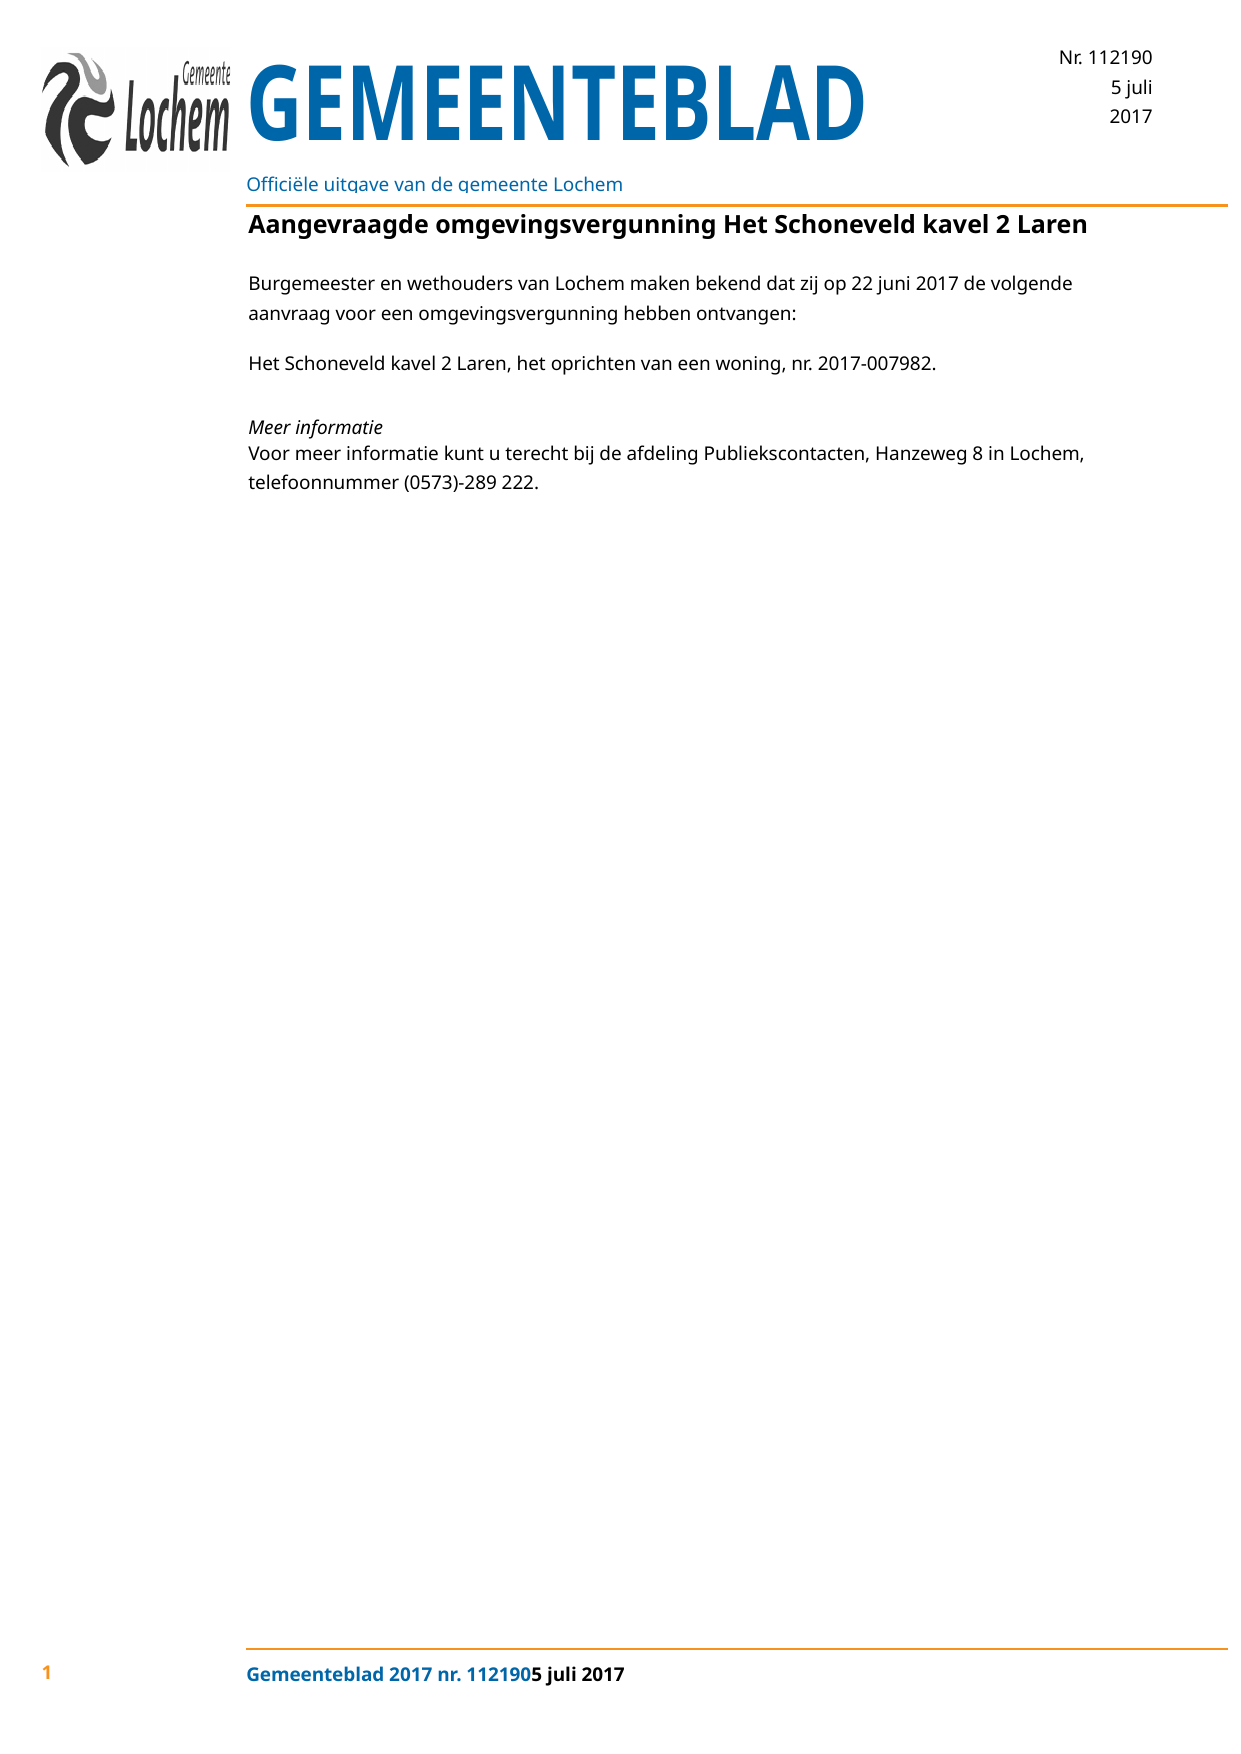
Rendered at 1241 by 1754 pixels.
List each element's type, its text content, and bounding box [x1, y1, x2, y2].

text Burgemeester en wethouders van Lochem maken bekend dat zij op 22 juni 2017 de volgende aanvraag voor een omgevingsvergunning hebben ontvangen: [248, 270, 1152, 326]
text Aangevraagde omgevingsvergunning Het Schoneveld kavel 2 Laren [248, 207, 1152, 241]
text Het Schoneveld kavel 2 Laren, het oprichten van een woning, nr. 2017-007982. [248, 350, 1152, 376]
text Voor meer informatie kunt u terecht bij de afdeling Publiekscontacten, Hanzeweg 8 in Lochem, telefoonnummer (0573)-289 222. [248, 440, 1152, 495]
text Meer informatie [248, 414, 1152, 440]
picture [41, 47, 231, 172]
